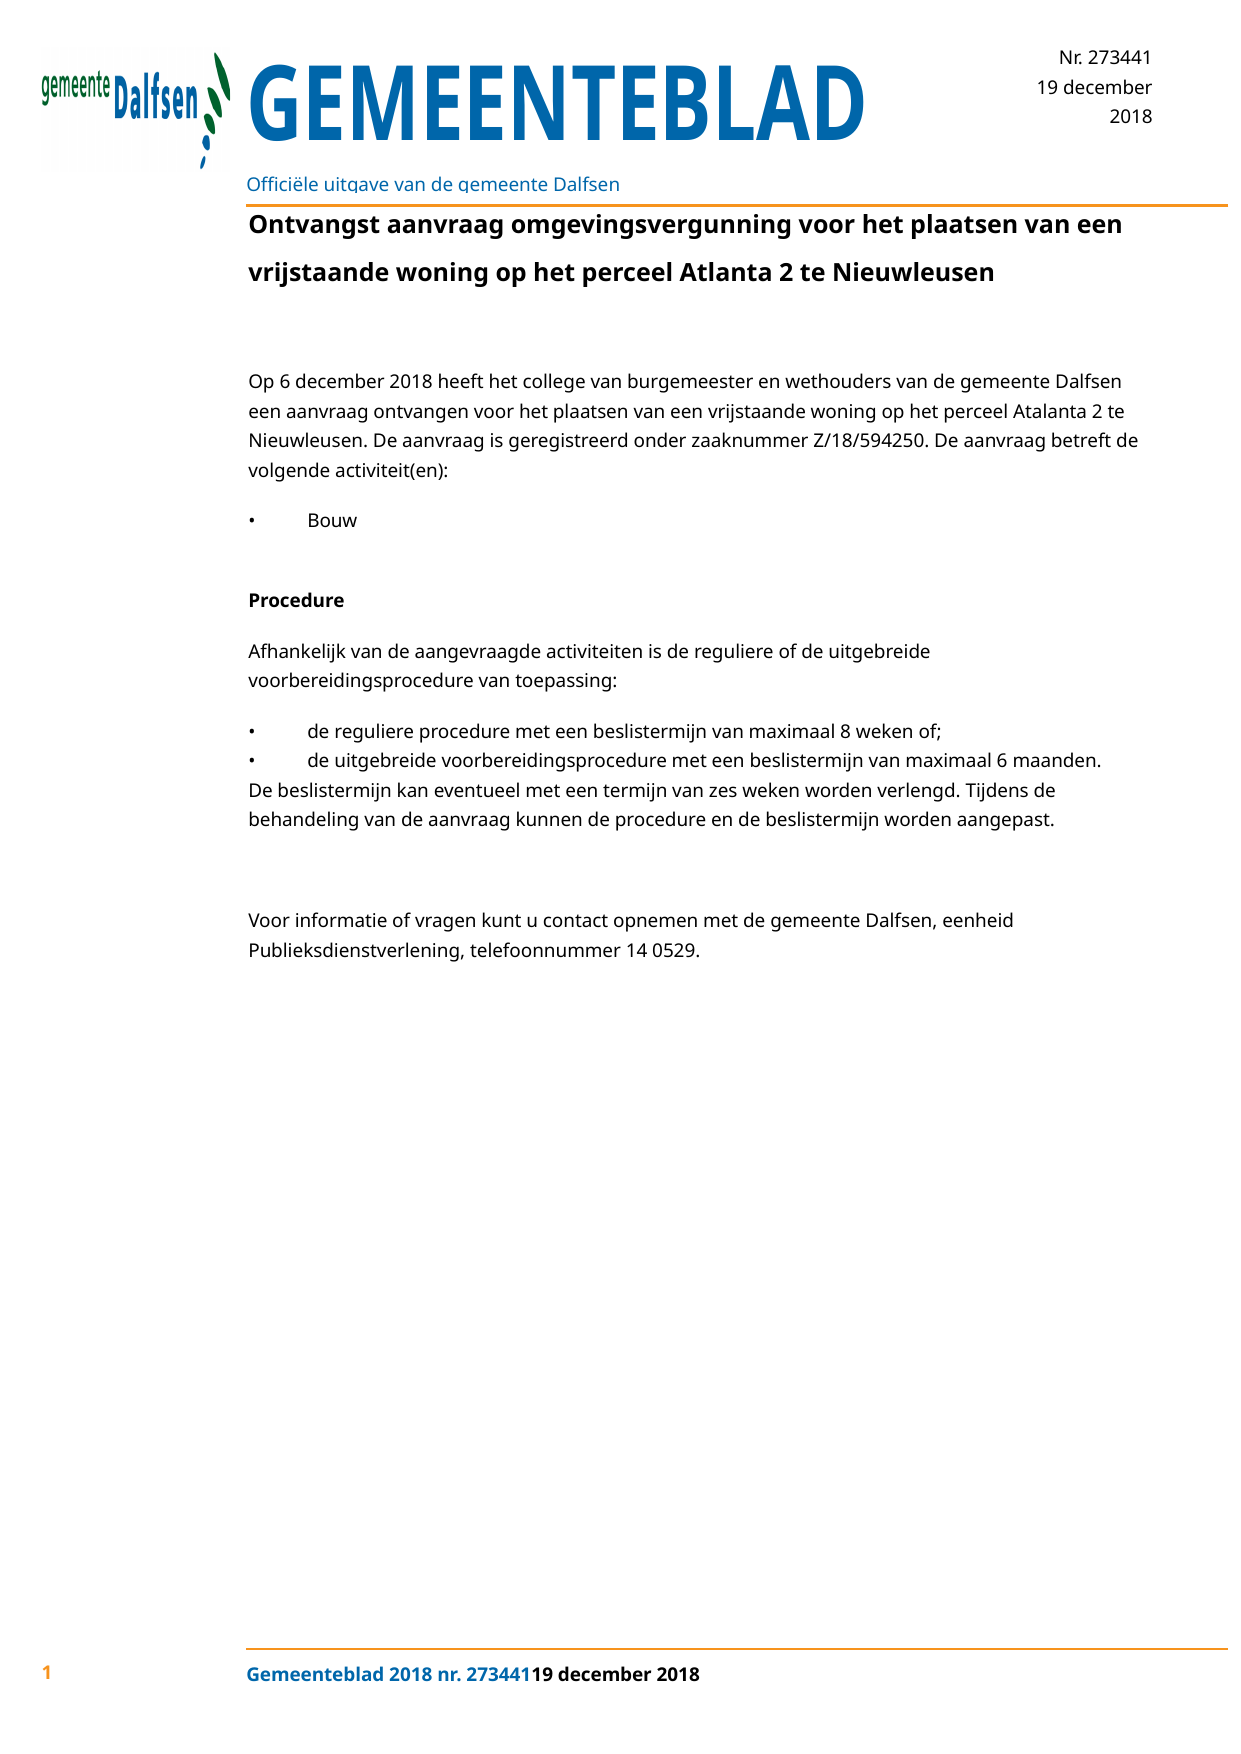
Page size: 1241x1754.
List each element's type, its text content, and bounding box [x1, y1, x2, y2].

picture [41, 47, 231, 172]
text Voor informatie of vragen kunt u contact opnemen met de gemeente Dalfsen, eenheid Publieksdienstverlening, telefoonnummer 14 0529. [248, 907, 1152, 963]
text Op 6 december 2018 heeft het college van burgemeester en wethouders van de gemeente Dalfsen een aanvraag ontvangen voor het plaatsen van een vrijstaande woning op het perceel Atalanta 2 te Nieuwleusen. De aanvraag is geregistreerd onder zaaknummer Z/18/594250. De aanvraag betreft de volgende activiteit(en): [248, 368, 1152, 483]
list de reguliere procedure met een beslistermijn van maximaal 8 weken of; [248, 718, 1152, 744]
list de uitgebreide voorbereidingsprocedure met een beslistermijn van maximaal 6 maanden. [248, 747, 1152, 773]
text Afhankelijk van de aangevraagde activiteiten is de reguliere of de uitgebreide voorbereidingsprocedure van toepassing: [248, 638, 1152, 693]
text Ontvangst aanvraag omgevingsvergunning voor het plaatsen van een vrijstaande woning op het perceel Atlanta 2 te Nieuwleusen [248, 207, 1152, 288]
list Bouw [248, 507, 1152, 533]
text Procedure [248, 587, 1152, 613]
text De beslistermijn kan eventueel met een termijn van zes weken worden verlengd. Tijdens de behandeling van de aanvraag kunnen de procedure en de beslistermijn worden aangepast. [248, 777, 1152, 832]
